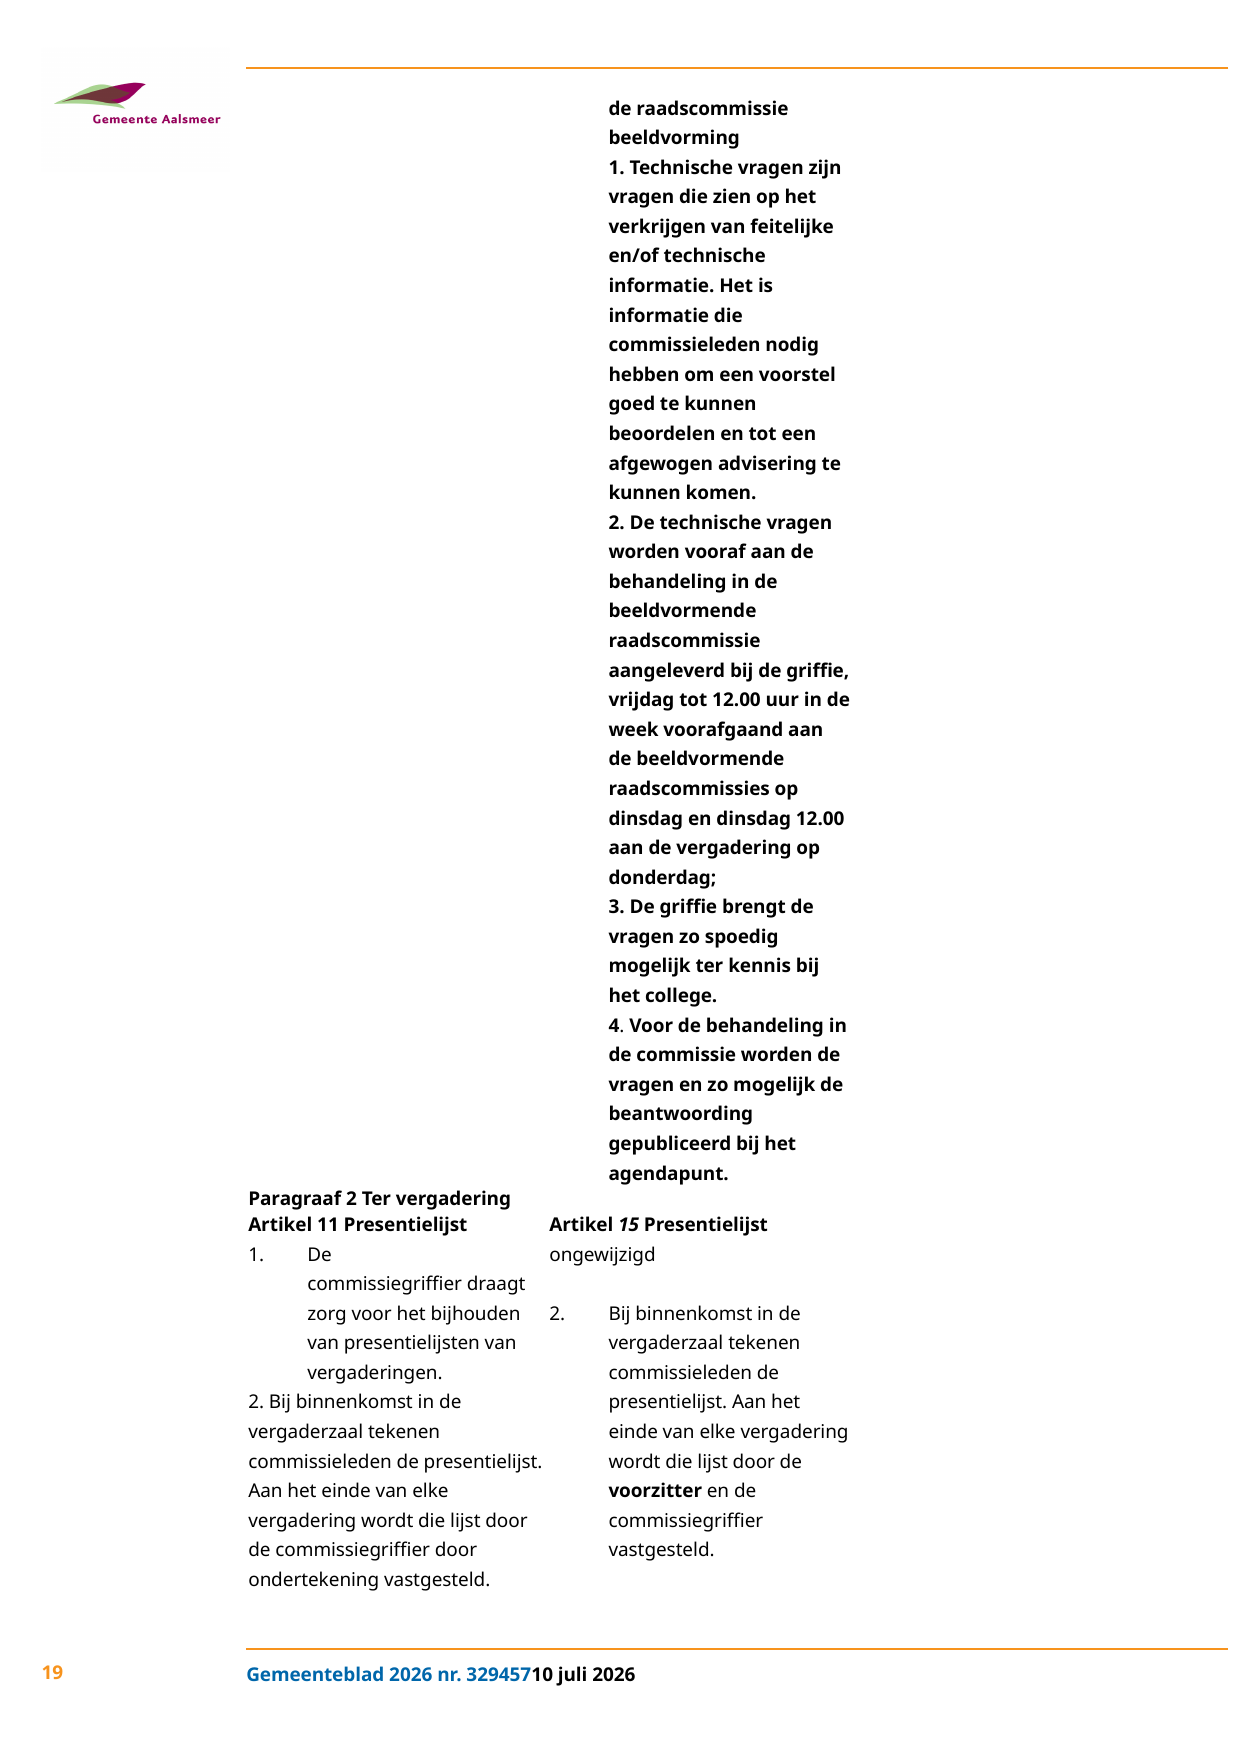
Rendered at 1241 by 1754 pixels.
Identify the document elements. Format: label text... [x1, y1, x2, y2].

table_cell Artikel 15 Presentielijst ongewijzigd Bij binnenkomst in de vergaderzaal tekenen commissieleden de presentielijst. Aan het einde van elke vergadering wordt die lijst door de voorzitter en de commissiegriffier vastgesteld. [549, 1211, 850, 1592]
table_cell [850, 1186, 1152, 1211]
table_cell [248, 95, 549, 1186]
table_cell Artikel 11 Presentielijst De commissiegriffier draagt zorg voor het bijhouden van presentielijsten van vergaderingen. 2. Bij binnenkomst in de vergaderzaal tekenen commissieleden de presentielijst. Aan het einde van elke vergadering wordt die lijst door de commissiegriffier door ondertekening vastgesteld. [248, 1211, 549, 1592]
table_cell [549, 1186, 850, 1211]
table_cell de raadscommissie beeldvorming 1. Technische vragen zijn vragen die zien op het verkrijgen van feitelijke en/of technische informatie. Het is informatie die commissieleden nodig hebben om een voorstel goed te kunnen beoordelen en tot een afgewogen advisering te kunnen komen. 2. De technische vragen worden vooraf aan de behandeling in de beeldvormende raadscommissie aangeleverd bij de griffie, vrijdag tot 12.00 uur in de week voorafgaand aan de beeldvormende raadscommissies op dinsdag en dinsdag 12.00 aan de vergadering op donderdag; 3. De griffie brengt de vragen zo spoedig mogelijk ter kennis bij het college. 4. Voor de behandeling in de commissie worden de vragen en zo mogelijk de beantwoording gepubliceerd bij het agendapunt. [549, 95, 850, 1186]
picture [41, 47, 231, 172]
table_cell Paragraaf 2 Ter vergadering [248, 1186, 549, 1211]
table_cell [850, 1211, 1152, 1592]
table_cell [850, 95, 1152, 1186]
